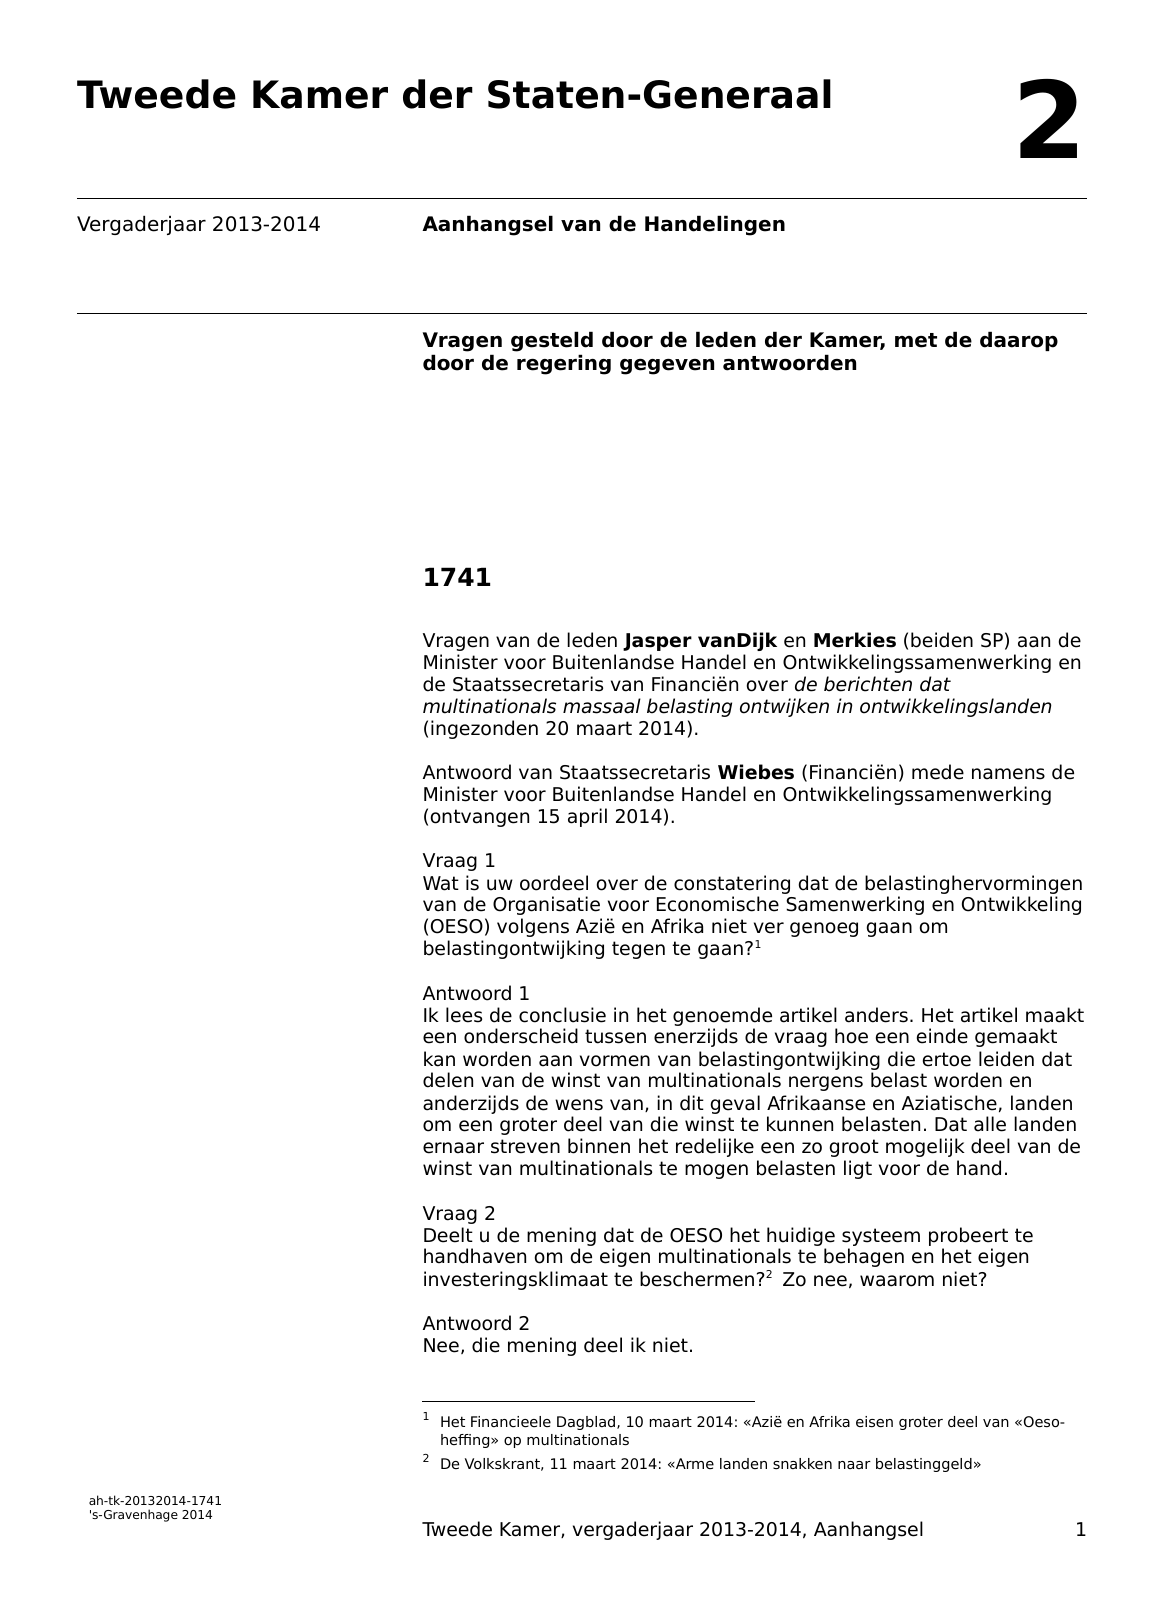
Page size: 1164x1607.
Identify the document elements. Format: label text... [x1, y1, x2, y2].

table_cell Vergaderjaar 2013-2014 [77, 199, 422, 313]
text Ik lees de conclusie in het genoemde artikel anders. Het artikel maakt een onderscheid tussen enerzijds de vraag hoe een einde gemaakt kan worden aan vormen van belastingontwijking die ertoe leiden dat delen van de winst van multinationals nergens belast worden en anderzijds de wens van, in dit geval Afrikaanse en Aziatische, landen om een groter deel van die winst te kunnen belasten. Dat alle landen ernaar streven binnen het redelijke een zo groot mogelijk deel van de winst van multinationals te mogen belasten ligt voor de hand. [422, 1004, 1087, 1180]
text De Volkskrant, 11 maart 2014: «Arme landen snakken naar belastinggeld» [422, 1452, 1087, 1474]
text Antwoord 2 [422, 1313, 1087, 1334]
text Vragen van de leden Jasper vanDijk en Merkies (beiden SP) aan de Minister voor Buitenlandse Handel en Ontwikkelingssamenwerking en de Staatssecretaris van Financiën over de berichten dat multinationals massaal belasting ontwijken in ontwikkelingslanden (ingezonden 20 maart 2014). [422, 630, 1087, 740]
text Antwoord van Staatssecretaris Wiebes (Financiën) mede namens de Minister voor Buitenlandse Handel en Ontwikkelingssamenwerking (ontvangen 15 april 2014). [422, 762, 1087, 828]
text Vraag 2 [422, 1202, 1087, 1224]
text Deelt u de mening dat de OESO het huidige systeem probeert te handhaven om de eigen multinationals te behagen en het eigen investeringsklimaat te beschermen? Zo nee, waarom niet? [422, 1224, 1087, 1290]
text Antwoord 1 [422, 982, 1087, 1004]
text 's-Gravenhage 2014 [88, 1508, 323, 1522]
text 1741 [422, 563, 1087, 592]
text Nee, die mening deel ik niet. [422, 1334, 1087, 1357]
table_header 2 [886, 59, 1087, 198]
table_cell Vragen gesteld door de leden der Kamer, met de daarop door de regering gegeven antwoorden [422, 314, 1087, 375]
table_header Tweede Kamer der Staten-Generaal [77, 59, 886, 198]
text Wat is uw oordeel over de constatering dat de belastinghervormingen van de Organisatie voor Economische Samenwerking en Ontwikkeling (OESO) volgens Azië en Afrika niet ver genoeg gaan om belastingontwijking tegen te gaan? [422, 872, 1087, 960]
text Vraag 1 [422, 850, 1087, 872]
table_cell Aanhangsel van de Handelingen [422, 199, 1087, 313]
text Het Financieele Dagblad, 10 maart 2014: «Azië en Afrika eisen groter deel van «Oeso-heffing» op multinationals [422, 1410, 1087, 1449]
text ah-tk-20132014-1741 [88, 1494, 323, 1508]
table_cell [77, 314, 422, 375]
